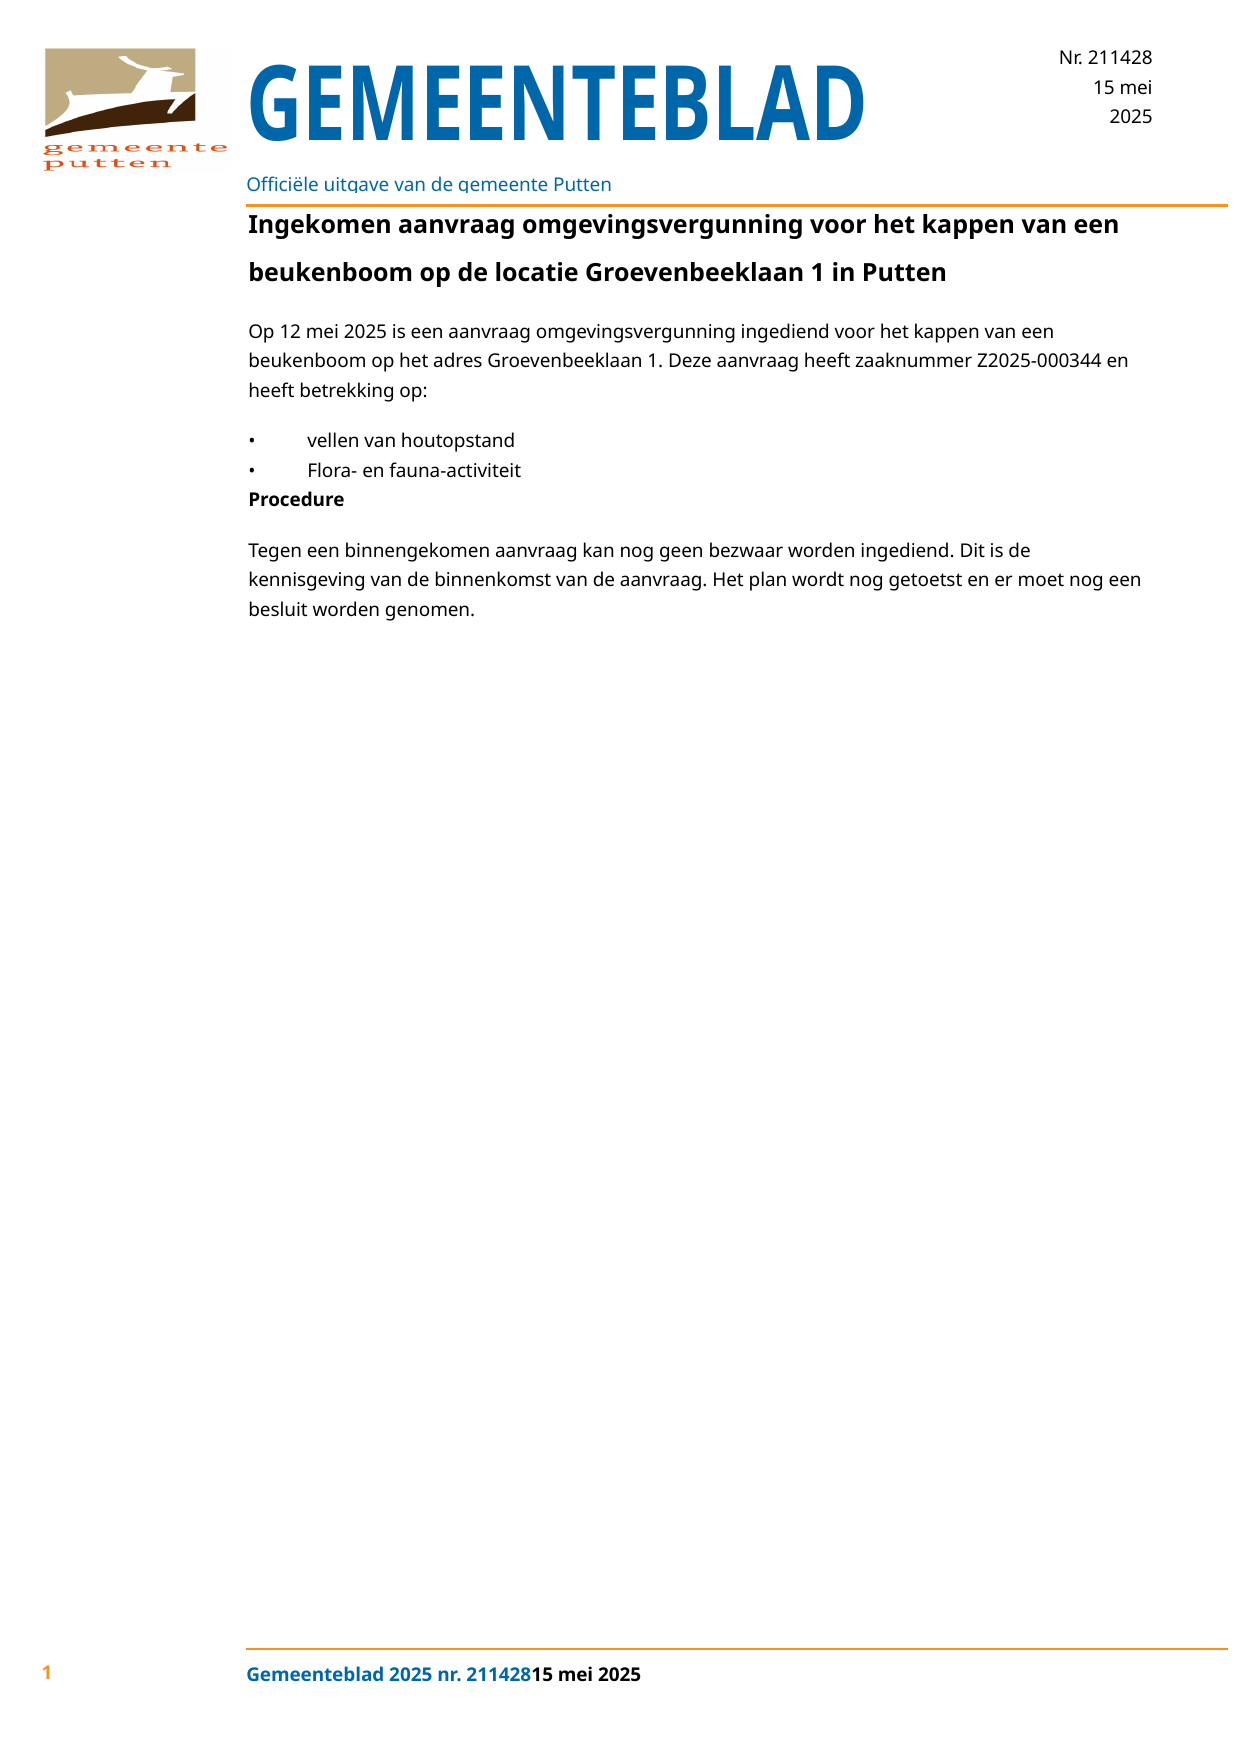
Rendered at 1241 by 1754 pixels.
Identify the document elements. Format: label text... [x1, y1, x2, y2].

text Ingekomen aanvraag omgevingsvergunning voor het kappen van een beukenboom op de locatie Groevenbeeklaan 1 in Putten [248, 207, 1152, 288]
list Flora- en fauna-activiteit [248, 457, 1152, 483]
list vellen van houtopstand [248, 427, 1152, 453]
picture [41, 47, 231, 172]
text Op 12 mei 2025 is een aanvraag omgevingsvergunning ingediend voor het kappen van een beukenboom op het adres Groevenbeeklaan 1. Deze aanvraag heeft zaaknummer Z2025-000344 en heeft betrekking op: [248, 318, 1152, 403]
text Procedure [248, 487, 1152, 512]
text Tegen een binnengekomen aanvraag kan nog geen bezwaar worden ingediend. Dit is de kennisgeving van de binnenkomst van de aanvraag. Het plan wordt nog getoetst en er moet nog een besluit worden genomen. [248, 537, 1152, 622]
